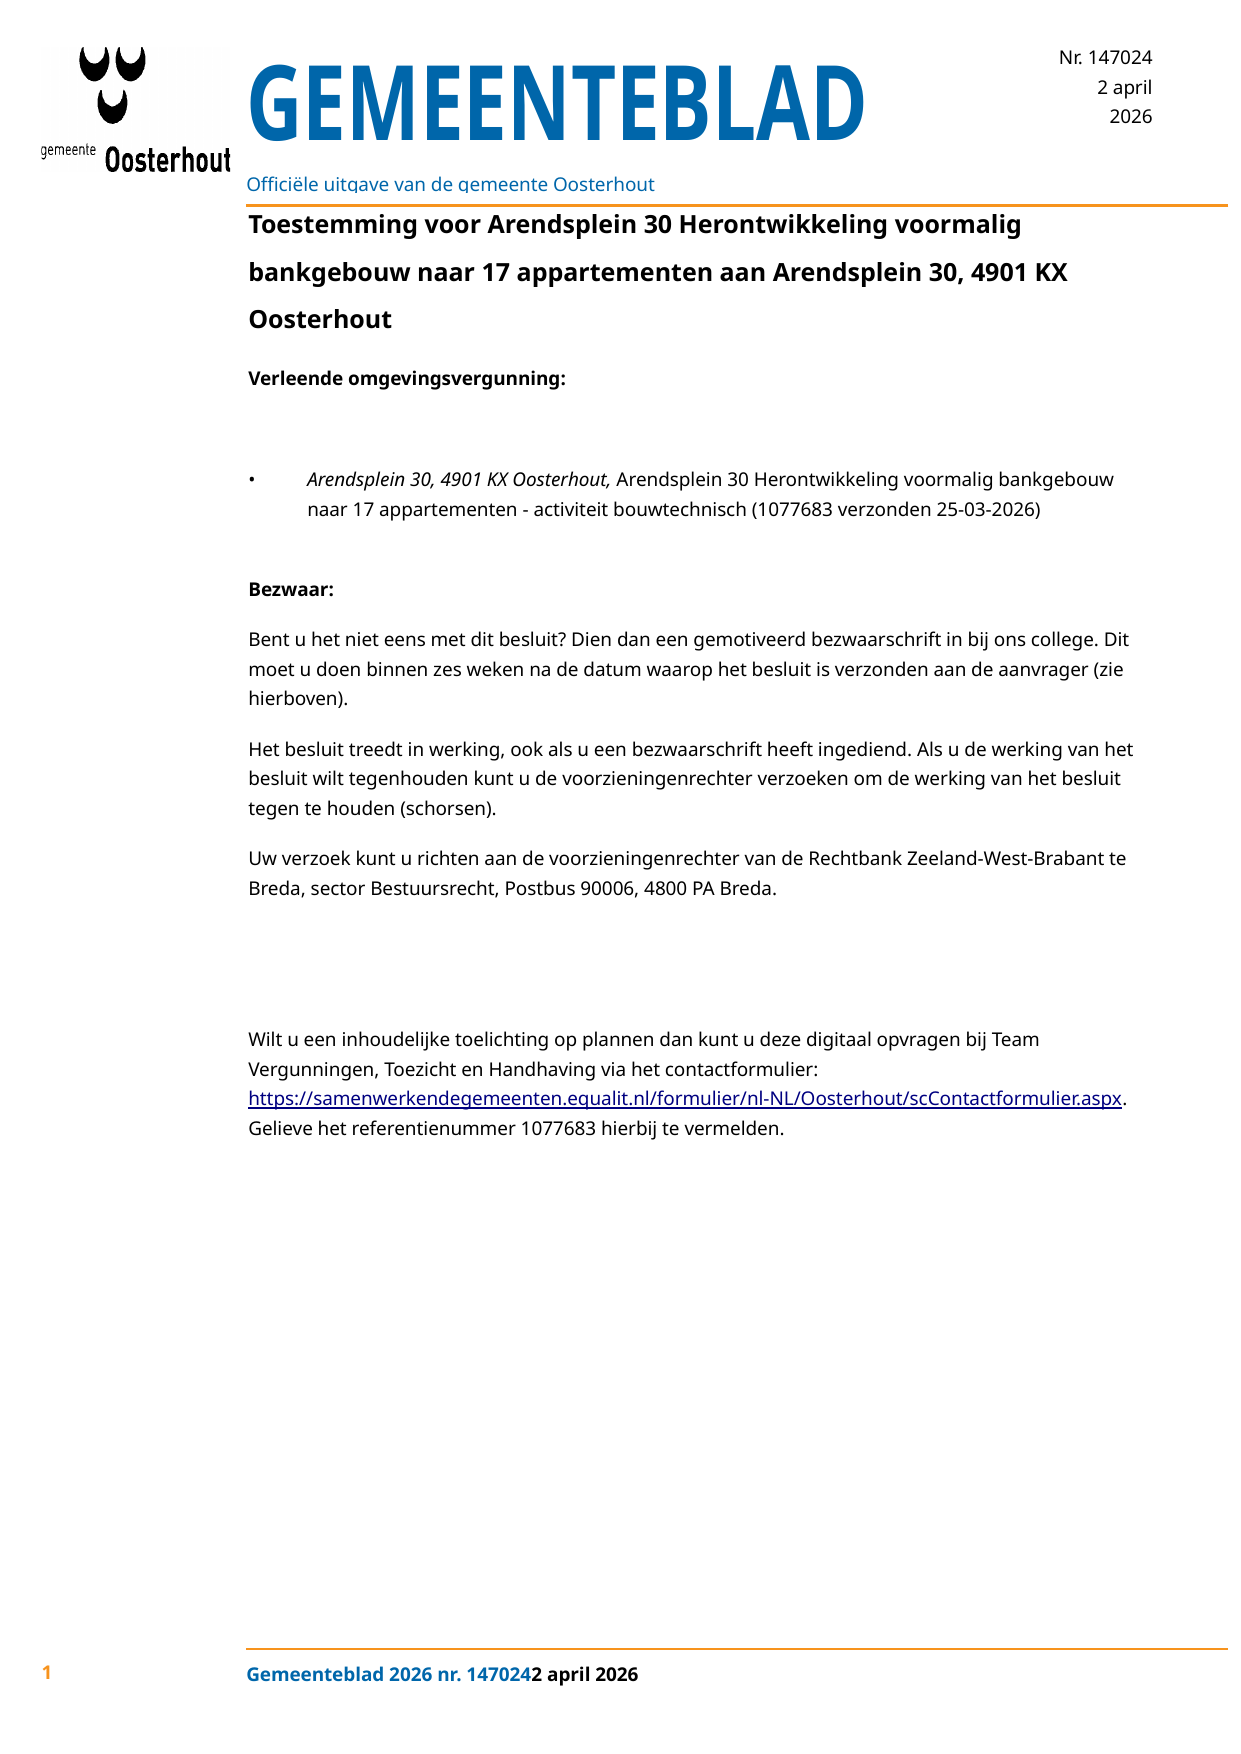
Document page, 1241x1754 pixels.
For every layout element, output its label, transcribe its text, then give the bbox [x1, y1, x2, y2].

text Bent u het niet eens met dit besluit? Dien dan een gemotiveerd bezwaarschrift in bij ons college. Dit moet u doen binnen zes weken na de datum waarop het besluit is verzonden aan de aanvrager (zie hierboven). [248, 626, 1152, 711]
text Uw verzoek kunt u richten aan de voorzieningenrechter van de Rechtbank Zeeland-West-Brabant te Breda, sector Bestuursrecht, Postbus 90006, 4800 PA Breda. [248, 846, 1152, 901]
text Het besluit treedt in werking, ook als u een bezwaarschrift heeft ingediend. Als u de werking van het besluit wilt tegenhouden kunt u de voorzieningenrechter verzoeken om de werking van het besluit tegen te houden (schorsen). [248, 736, 1152, 821]
text Toestemming voor Arendsplein 30 Herontwikkeling voormalig bankgebouw naar 17 appartementen aan Arendsplein 30, 4901 KX Oosterhout [248, 207, 1152, 336]
text Wilt u een inhoudelijke toelichting op plannen dan kunt u deze digitaal opvragen bij Team Vergunningen, Toezicht en Handhaving via het contactformulier: https://samenwerkendegemeenten.equalit.nl/formulier/nl-NL/Oosterhout/scContactformulier.aspx. Gelieve het referentienummer 1077683 hierbij te vermelden. [248, 1026, 1152, 1141]
list Arendsplein 30, 4901 KX Oosterhout, Arendsplein 30 Herontwikkeling voormalig bankgebouw naar 17 appartementen - activiteit bouwtechnisch (1077683 verzonden 25-03-2026) [248, 466, 1152, 522]
picture [41, 47, 231, 172]
text Verleende omgevingsvergunning: [248, 366, 1152, 391]
text Bezwaar: [248, 576, 1152, 602]
